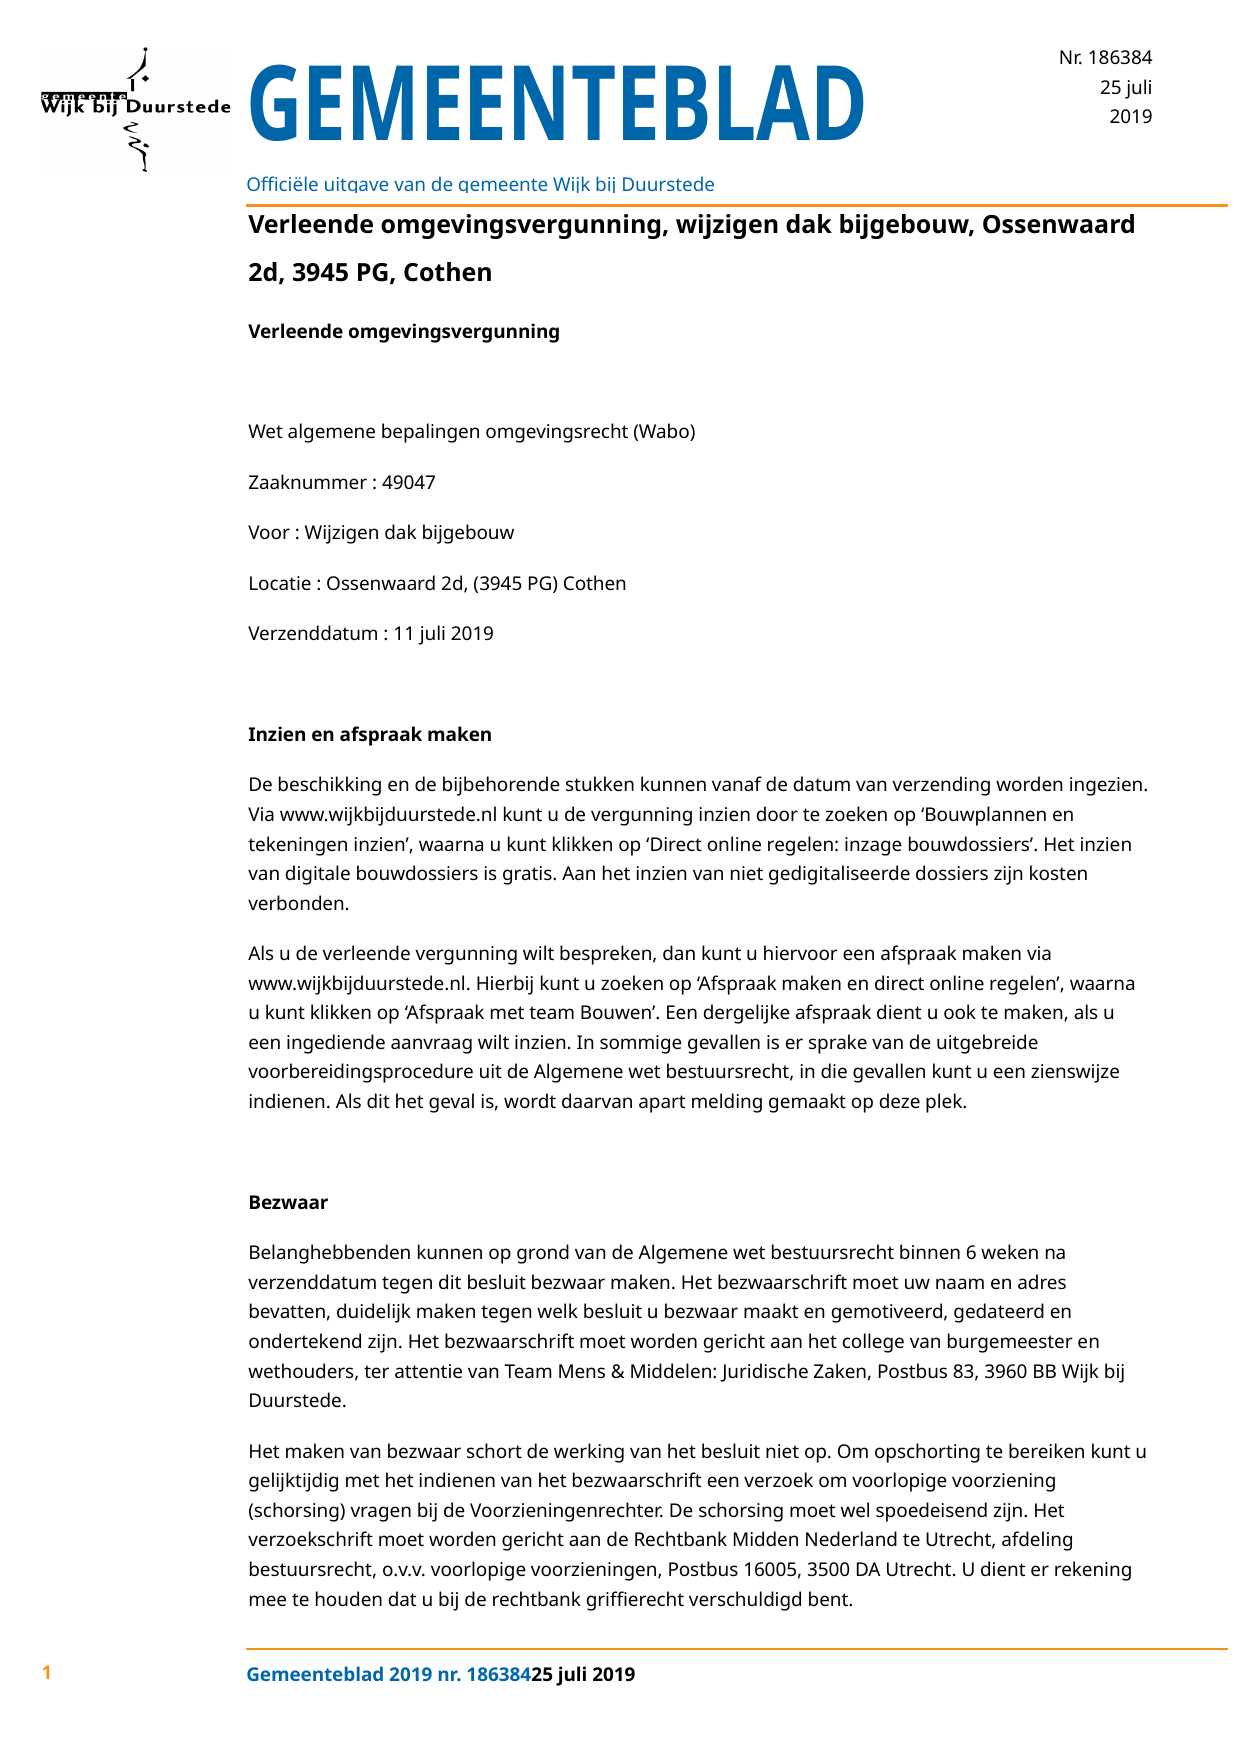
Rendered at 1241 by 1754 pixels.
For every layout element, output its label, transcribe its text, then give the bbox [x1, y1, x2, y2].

text Voor : Wijzigen dak bijgebouw [248, 519, 1152, 545]
text Wet algemene bepalingen omgevingsrecht (Wabo) [248, 419, 1152, 444]
picture [41, 47, 231, 172]
text Als u de verleende vergunning wilt bespreken, dan kunt u hiervoor een afspraak maken via www.wijkbijduurstede.nl. Hierbij kunt u zoeken op ‘Afspraak maken en direct online regelen’, waarna u kunt klikken op ‘Afspraak met team Bouwen’. Een dergelijke afspraak dient u ook te maken, als u een ingediende aanvraag wilt inzien. In sommige gevallen is er sprake van de uitgebreide voorbereidingsprocedure uit de Algemene wet bestuursrecht, in die gevallen kunt u een zienswijze indienen. Als dit het geval is, wordt daarvan apart melding gemaakt op deze plek. [248, 940, 1152, 1114]
text Verleende omgevingsvergunning [248, 318, 1152, 344]
text Bezwaar [248, 1189, 1152, 1215]
text De beschikking en de bijbehorende stukken kunnen vanaf de datum van verzending worden ingezien. Via www.wijkbijduurstede.nl kunt u de vergunning inzien door te zoeken op ‘Bouwplannen en tekeningen inzien’, waarna u kunt klikken op ‘Direct online regelen: inzage bouwdossiers’. Het inzien van digitale bouwdossiers is gratis. Aan het inzien van niet gedigitaliseerde dossiers zijn kosten verbonden. [248, 772, 1152, 916]
text Locatie : Ossenwaard 2d, (3945 PG) Cothen [248, 570, 1152, 596]
text Het maken van bezwaar schort de werking van het besluit niet op. Om opschorting te bereiken kunt u gelijktijdig met het indienen van het bezwaarschrift een verzoek om voorlopige voorziening (schorsing) vragen bij de Voorzieningenrechter. De schorsing moet wel spoedeisend zijn. Het verzoekschrift moet worden gericht aan de Rechtbank Midden Nederland te Utrecht, afdeling bestuursrecht, o.v.v. voorlopige voorzieningen, Postbus 16005, 3500 DA Utrecht. U dient er rekening mee te houden dat u bij de rechtbank griffierecht verschuldigd bent. [248, 1438, 1152, 1612]
text Verleende omgevingsvergunning, wijzigen dak bijgebouw, Ossenwaard 2d, 3945 PG, Cothen [248, 207, 1152, 288]
text Zaaknummer : 49047 [248, 469, 1152, 495]
text Inzien en afspraak maken [248, 721, 1152, 747]
text Belanghebbenden kunnen op grond van de Algemene wet bestuursrecht binnen 6 weken na verzenddatum tegen dit besluit bezwaar maken. Het bezwaarschrift moet uw naam en adres bevatten, duidelijk maken tegen welk besluit u bezwaar maakt en gemotiveerd, gedateerd en ondertekend zijn. Het bezwaarschrift moet worden gericht aan het college van burgemeester en wethouders, ter attentie van Team Mens & Middelen: Juridische Zaken, Postbus 83, 3960 BB Wijk bij Duurstede. [248, 1239, 1152, 1413]
text Verzenddatum : 11 juli 2019 [248, 620, 1152, 646]
